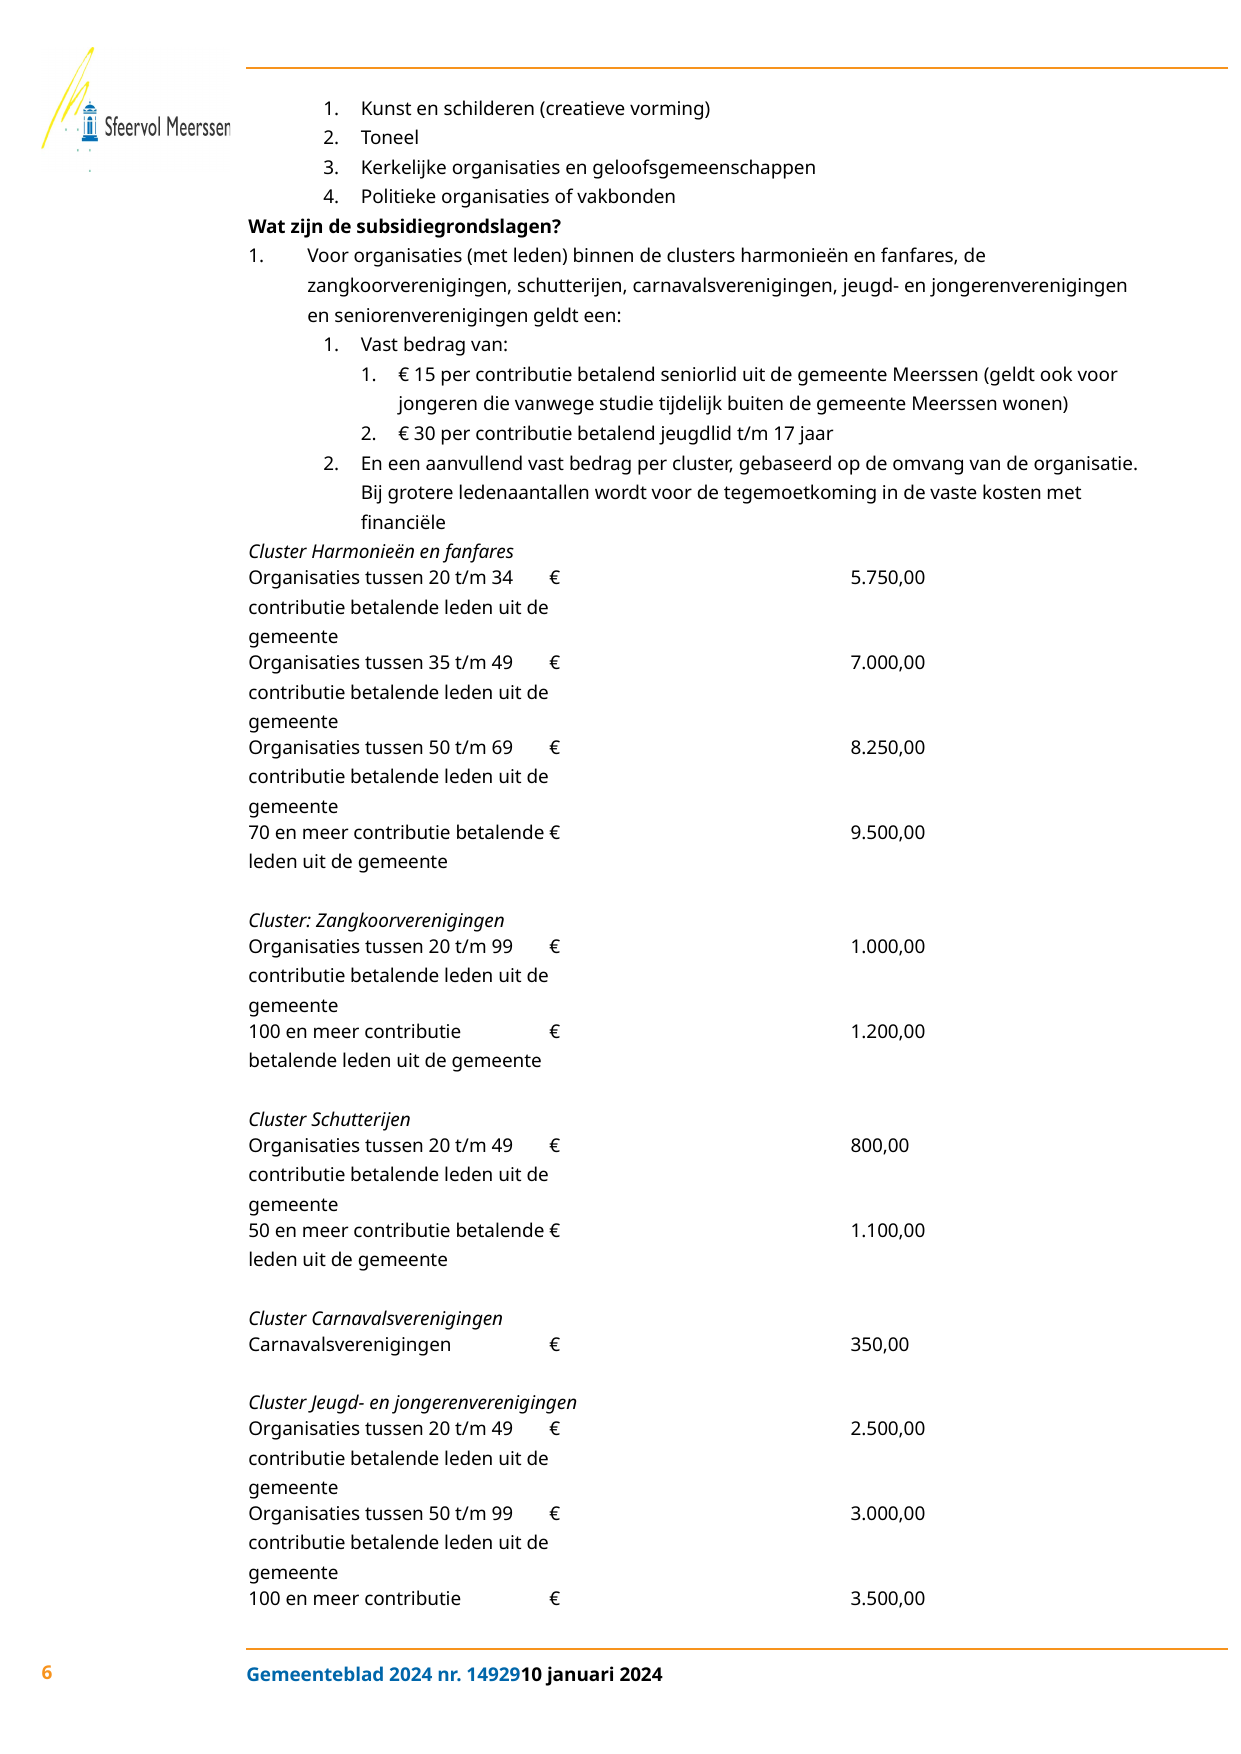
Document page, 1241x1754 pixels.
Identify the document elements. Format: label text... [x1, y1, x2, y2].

table_cell 2.500,00 [850, 1415, 1152, 1500]
table_cell € [549, 1018, 850, 1073]
list Politieke organisaties of vakbonden [323, 183, 1152, 209]
list Kunst en schilderen (creatieve vorming) [323, 95, 1152, 121]
table_cell € [549, 1500, 850, 1585]
table_header Cluster Carnavalsverenigingen [248, 1305, 1152, 1331]
table_cell 8.250,00 [850, 734, 1152, 819]
table_cell 3.000,00 [850, 1500, 1152, 1585]
table_cell 100 en meer contributie betalende leden uit de gemeente [248, 1018, 549, 1073]
table_cell € [549, 933, 850, 1018]
table_cell 3.500,00 [850, 1585, 1152, 1611]
table_cell Organisaties tussen 35 t/m 49 contributie betalende leden uit de gemeente [248, 649, 549, 734]
table_cell Organisaties tussen 50 t/m 99 contributie betalende leden uit de gemeente [248, 1500, 549, 1585]
table_header Cluster Schutterijen [248, 1106, 1152, 1132]
table_cell € [549, 1415, 850, 1500]
table_cell € [549, 1331, 850, 1356]
table_header Cluster: Zangkoorverenigingen [248, 907, 1152, 933]
table_cell 70 en meer contributie betalende leden uit de gemeente [248, 819, 549, 874]
table_cell Organisaties tussen 20 t/m 49 contributie betalende leden uit de gemeente [248, 1415, 549, 1500]
table_cell € [549, 1585, 850, 1611]
table_cell € [549, 649, 850, 734]
table_header Cluster Jeugd- en jongerenverenigingen [248, 1389, 1152, 1415]
table_cell € [549, 1132, 850, 1217]
picture [41, 47, 231, 172]
text Wat zijn de subsidiegrondslagen? [248, 213, 1152, 239]
table_cell Organisaties tussen 20 t/m 99 contributie betalende leden uit de gemeente [248, 933, 549, 1018]
table_cell 350,00 [850, 1331, 1152, 1356]
table_cell € [549, 564, 850, 649]
list € 15 per contributie betalend seniorlid uit de gemeente Meerssen (geldt ook voor jongeren die vanwege studie tijdelijk buiten de gemeente Meerssen wonen) [361, 361, 1152, 416]
table_cell 1.200,00 [850, 1018, 1152, 1073]
table_cell 800,00 [850, 1132, 1152, 1217]
list Toneel [323, 124, 1152, 150]
list € 30 per contributie betalend jeugdlid t/m 17 jaar [361, 420, 1152, 446]
table_cell Organisaties tussen 20 t/m 49 contributie betalende leden uit de gemeente [248, 1132, 549, 1217]
table_cell 1.000,00 [850, 933, 1152, 1018]
table_cell Organisaties tussen 50 t/m 69 contributie betalende leden uit de gemeente [248, 734, 549, 819]
table_cell € [549, 1217, 850, 1272]
table_cell 5.750,00 [850, 564, 1152, 649]
table_cell Organisaties tussen 20 t/m 34 contributie betalende leden uit de gemeente [248, 564, 549, 649]
table_cell € [549, 819, 850, 874]
table_cell 1.100,00 [850, 1217, 1152, 1272]
table_cell Carnavalsverenigingen [248, 1331, 549, 1356]
list Kerkelijke organisaties en geloofsgemeenschappen [323, 154, 1152, 180]
table_cell € [549, 734, 850, 819]
table_cell 50 en meer contributie betalende leden uit de gemeente [248, 1217, 549, 1272]
table_cell 100 en meer contributie [248, 1585, 549, 1611]
table_cell 9.500,00 [850, 819, 1152, 874]
table_header Cluster Harmonieën en fanfares [248, 539, 1152, 564]
list Vast bedrag van: [323, 331, 1152, 357]
list En een aanvullend vast bedrag per cluster, gebaseerd op de omvang van de organisatie. Bij grotere ledenaantallen wordt voor de tegemoetkoming in de vaste kosten met financiële [323, 450, 1152, 535]
table_cell 7.000,00 [850, 649, 1152, 734]
list Voor organisaties (met leden) binnen de clusters harmonieën en fanfares, de zangkoorverenigingen, schutterijen, carnavalsverenigingen, jeugd- en jongerenverenigingen en seniorenverenigingen geldt een: [248, 243, 1152, 328]
